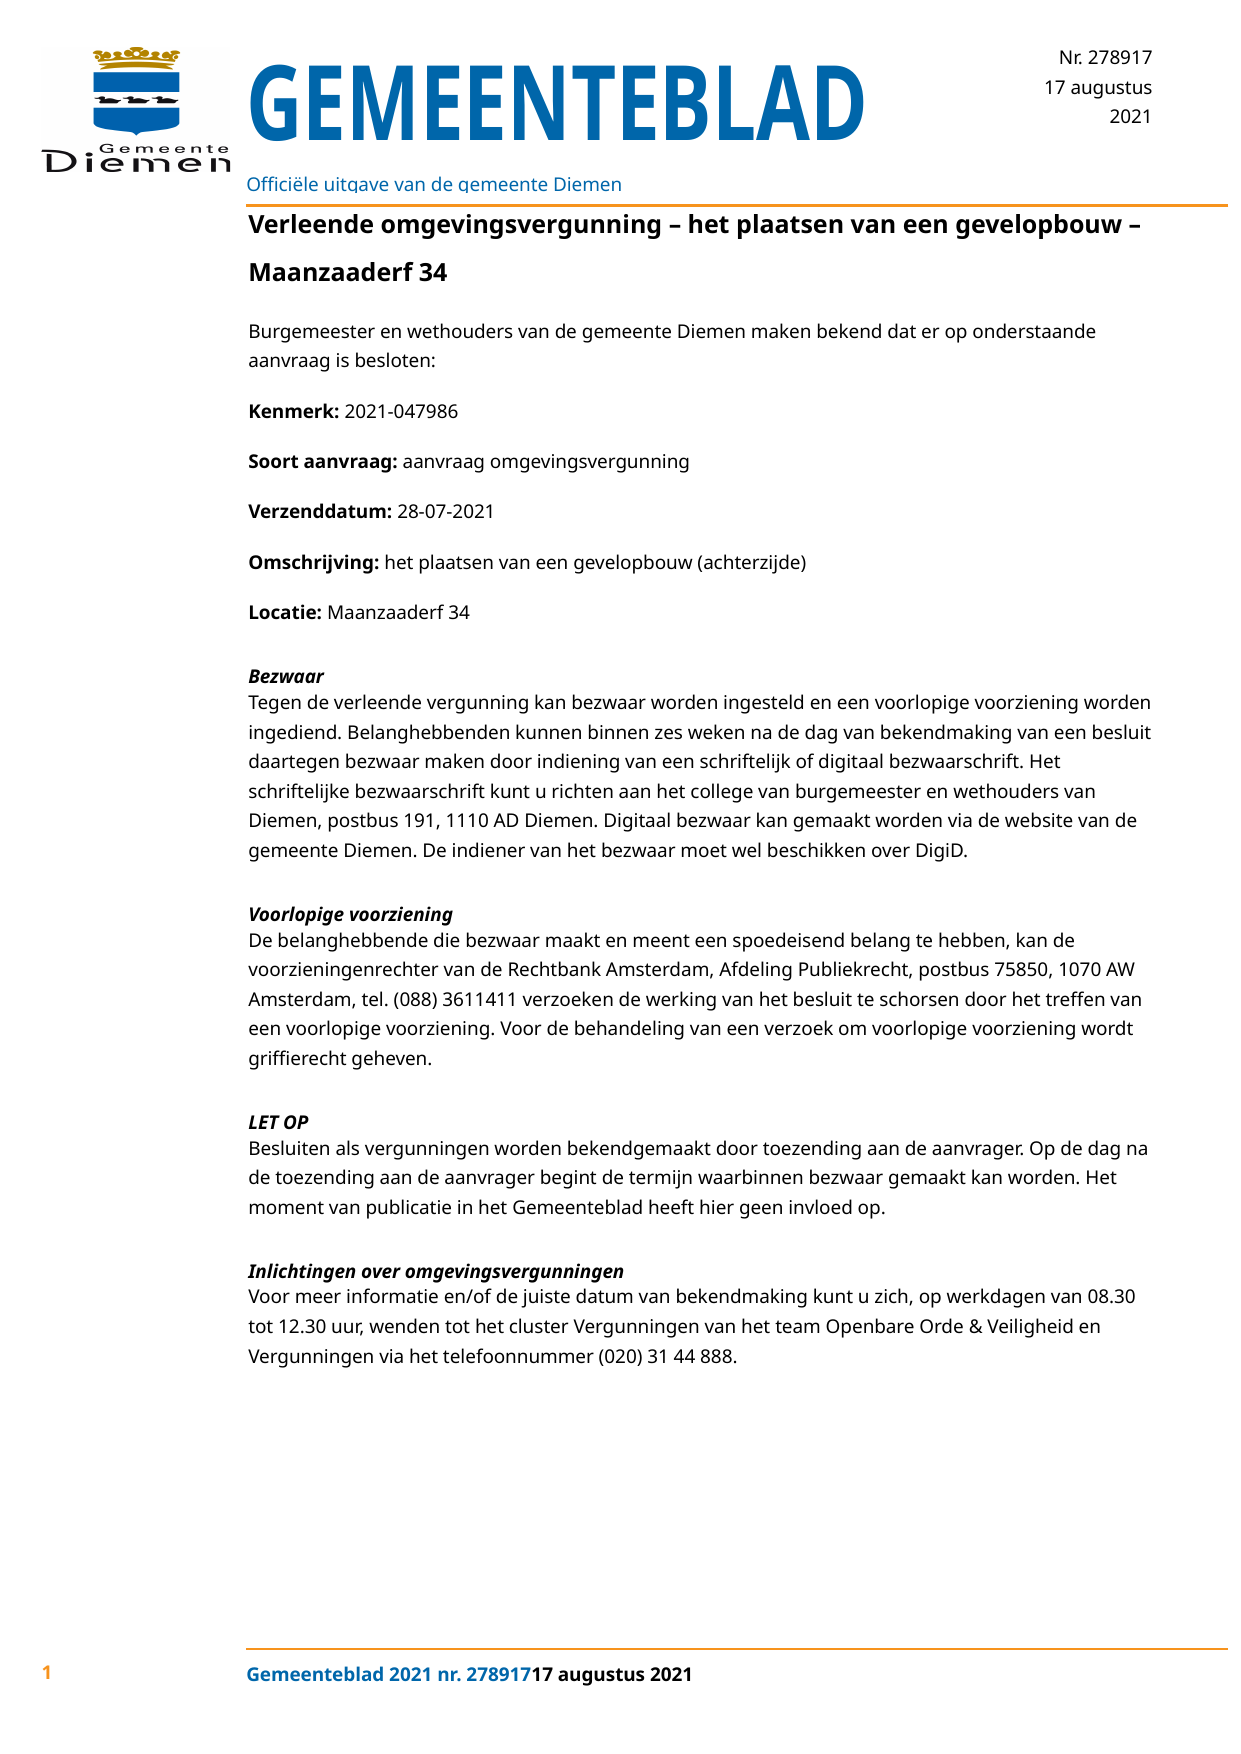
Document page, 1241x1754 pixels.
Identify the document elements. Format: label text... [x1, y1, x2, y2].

text Inlichtingen over omgevingsvergunningen [248, 1258, 1152, 1284]
text Omschrijving: het plaatsen van een gevelopbouw (achterzijde) [248, 549, 1152, 575]
text De belanghebbende die bezwaar maakt en meent een spoedeisend belang te hebben, kan de voorzieningenrechter van de Rechtbank Amsterdam, Afdeling Publiekrecht, postbus 75850, 1070 AW Amsterdam, tel. (088) 3611411 verzoeken de werking van het besluit te schorsen door het treffen van een voorlopige voorziening. Voor de behandeling van een verzoek om voorlopige voorziening wordt griffierecht geheven. [248, 927, 1152, 1071]
text Bezwaar [248, 663, 1152, 689]
text Tegen de verleende vergunning kan bezwaar worden ingesteld en een voorlopige voorziening worden ingediend. Belanghebbenden kunnen binnen zes weken na de dag van bekendmaking van een besluit daartegen bezwaar maken door indiening van een schriftelijk of digitaal bezwaarschrift. Het schriftelijke bezwaarschrift kunt u richten aan het college van burgemeester en wethouders van Diemen, postbus 191, 1110 AD Diemen. Digitaal bezwaar kan gemaakt worden via de website van de gemeente Diemen. De indiener van het bezwaar moet wel beschikken over DigiD. [248, 689, 1152, 863]
picture [41, 47, 231, 172]
text Locatie: Maanzaaderf 34 [248, 599, 1152, 625]
text LET OP [248, 1109, 1152, 1135]
text Besluiten als vergunningen worden bekendgemaakt door toezending aan de aanvrager. Op de dag na de toezending aan de aanvrager begint de termijn waarbinnen bezwaar gemaakt kan worden. Het moment van publicatie in het Gemeenteblad heeft hier geen invloed op. [248, 1135, 1152, 1220]
text Verleende omgevingsvergunning – het plaatsen van een gevelopbouw – Maanzaaderf 34 [248, 207, 1152, 288]
text Soort aanvraag: aanvraag omgevingsvergunning [248, 448, 1152, 474]
text Burgemeester en wethouders van de gemeente Diemen maken bekend dat er op onderstaande aanvraag is besloten: [248, 318, 1152, 373]
text Verzenddatum: 28-07-2021 [248, 499, 1152, 524]
text Voor meer informatie en/of de juiste datum van bekendmaking kunt u zich, op werkdagen van 08.30 tot 12.30 uur, wenden tot het cluster Vergunningen van het team Openbare Orde & Veiligheid en Vergunningen via het telefoonnummer (020) 31 44 888. [248, 1284, 1152, 1369]
text Voorlopige voorziening [248, 901, 1152, 927]
text Kenmerk: 2021-047986 [248, 398, 1152, 424]
